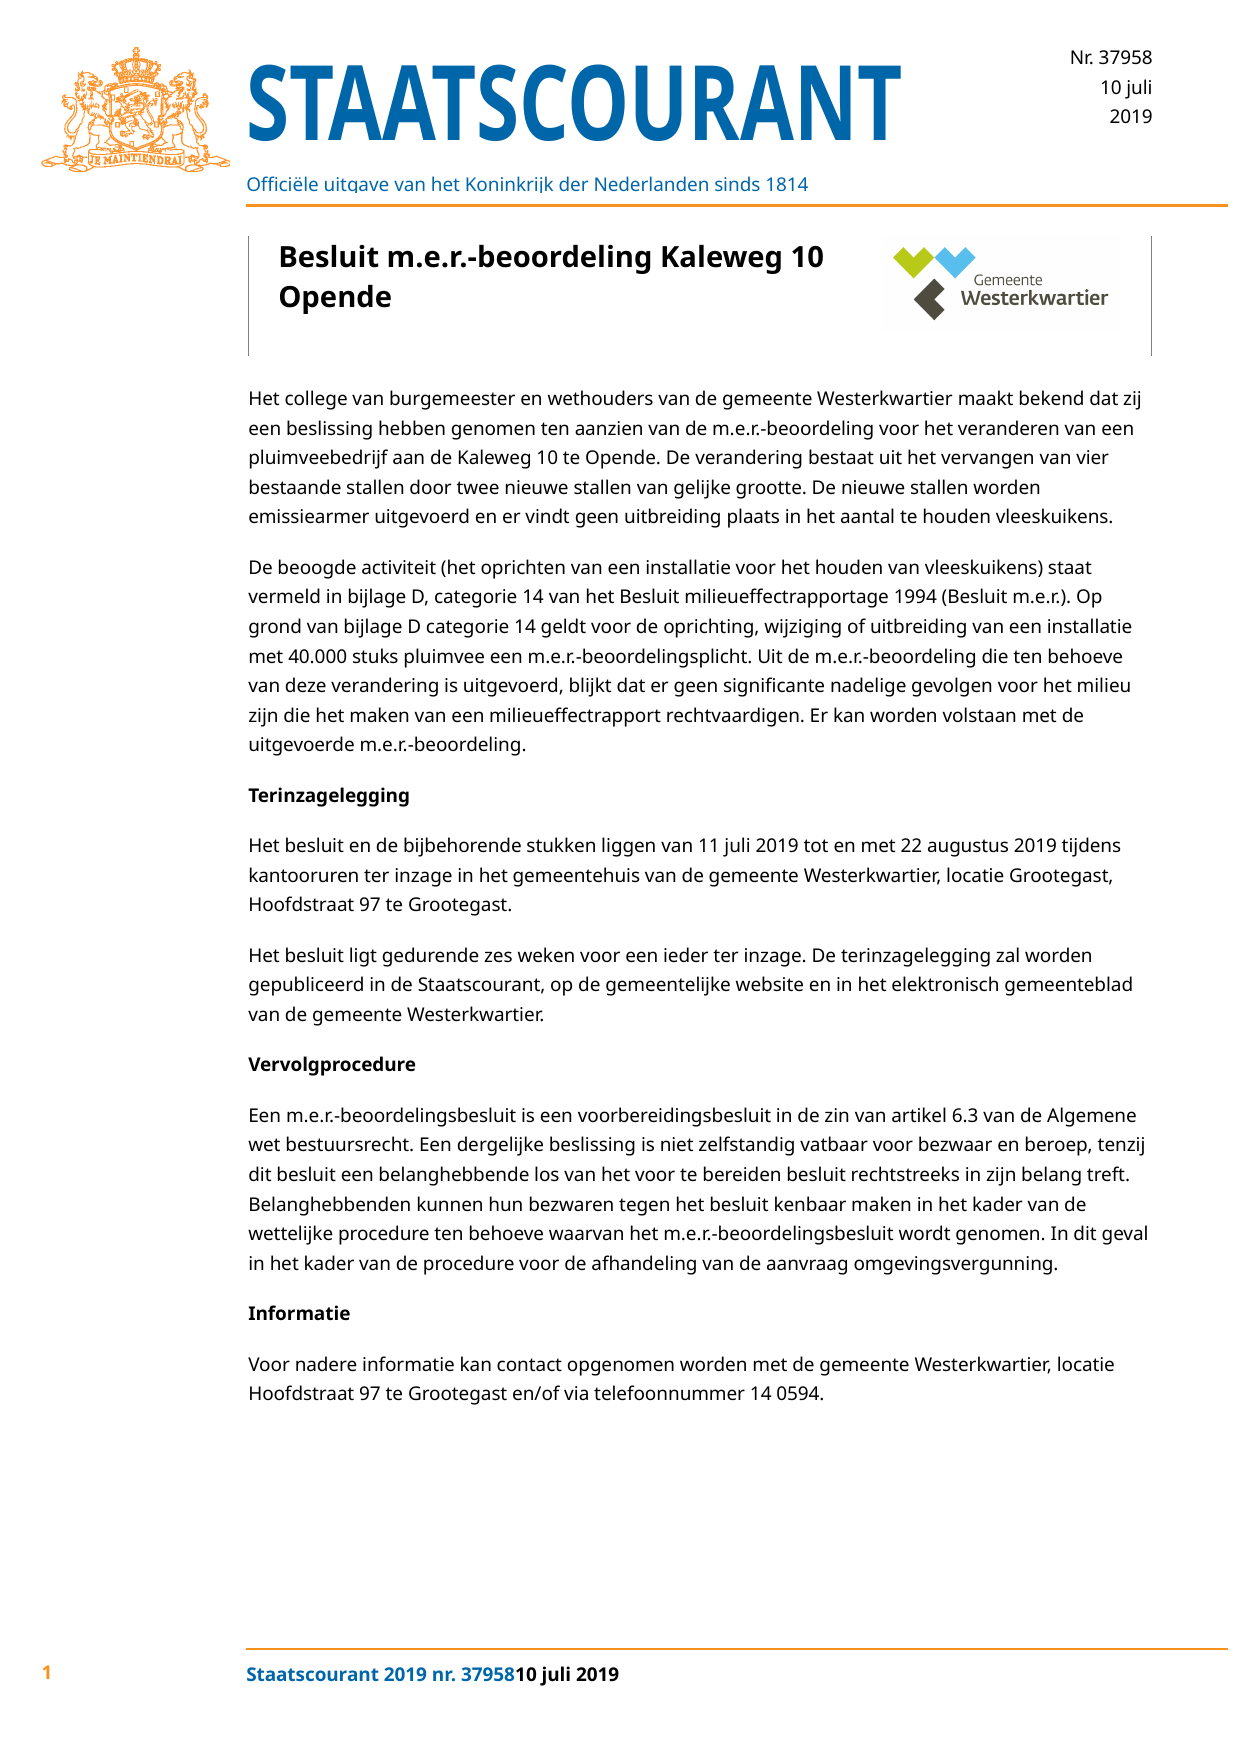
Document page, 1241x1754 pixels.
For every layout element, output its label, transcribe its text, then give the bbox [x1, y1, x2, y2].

text Vervolgprocedure [248, 1052, 1152, 1077]
table_header [850, 236, 1151, 356]
text Het besluit en de bijbehorende stukken liggen van 11 juli 2019 tot en met 22 augustus 2019 tijdens kantooruren ter inzage in het gemeentehuis van de gemeente Westerkwartier, locatie Grootegast, Hoofdstraat 97 te Grootegast. [248, 832, 1152, 917]
picture [41, 47, 231, 172]
text Voor nadere informatie kan contact opgenomen worden met de gemeente Westerkwartier, locatie Hoofdstraat 97 te Grootegast en/of via telefoonnummer 14 0594. [248, 1351, 1152, 1406]
text Het college van burgemeester en wethouders van de gemeente Westerkwartier maakt bekend dat zij een beslissing hebben genomen ten aanzien van de m.e.r.-beoordeling voor het veranderen van een pluimveebedrijf aan de Kaleweg 10 te Opende. De verandering bestaat uit het vervangen van vier bestaande stallen door twee nieuwe stallen van gelijke grootte. De nieuwe stallen worden emissiearmer uitgevoerd en er vindt geen uitbreiding plaats in het aantal te houden vleeskuikens. [248, 385, 1152, 529]
text Het besluit ligt gedurende zes weken voor een ieder ter inzage. De terinzagelegging zal worden gepubliceerd in de Staatscourant, op de gemeentelijke website en in het elektronisch gemeenteblad van de gemeente Westerkwartier. [248, 942, 1152, 1027]
text Informatie [248, 1300, 1152, 1326]
text De beoogde activiteit (het oprichten van een installatie voor het houden van vleeskuikens) staat vermeld in bijlage D, categorie 14 van het Besluit milieueffectrapportage 1994 (Besluit m.e.r.). Op grond van bijlage D categorie 14 geldt voor de oprichting, wijziging of uitbreiding van een installatie met 40.000 stuks pluimvee een m.e.r.-beoordelingsplicht. Uit de m.e.r.-beoordeling die ten behoeve van deze verandering is uitgevoerd, blijkt dat er geen significante nadelige gevolgen voor het milieu zijn die het maken van een milieueffectrapport rechtvaardigen. Er kan worden volstaan met de uitgevoerde m.e.r.-beoordeling. [248, 554, 1152, 757]
text Een m.e.r.-beoordelingsbesluit is een voorbereidingsbesluit in de zin van artikel 6.3 van de Algemene wet bestuursrecht. Een dergelijke beslissing is niet zelfstandig vatbaar voor bezwaar en beroep, tenzij dit besluit een belanghebbende los van het voor te bereiden besluit rechtstreeks in zijn belang treft. Belanghebbenden kunnen hun bezwaren tegen het besluit kenbaar maken in het kader van de wettelijke procedure ten behoeve waarvan het m.e.r.-beoordelingsbesluit wordt genomen. In dit geval in het kader van de procedure voor de afhandeling van de aanvraag omgevingsvergunning. [248, 1102, 1152, 1276]
table_header Besluit m.e.r.-beoordeling Kaleweg 10 Opende [249, 236, 850, 356]
text Terinzagelegging [248, 782, 1152, 808]
picture [882, 236, 1119, 331]
